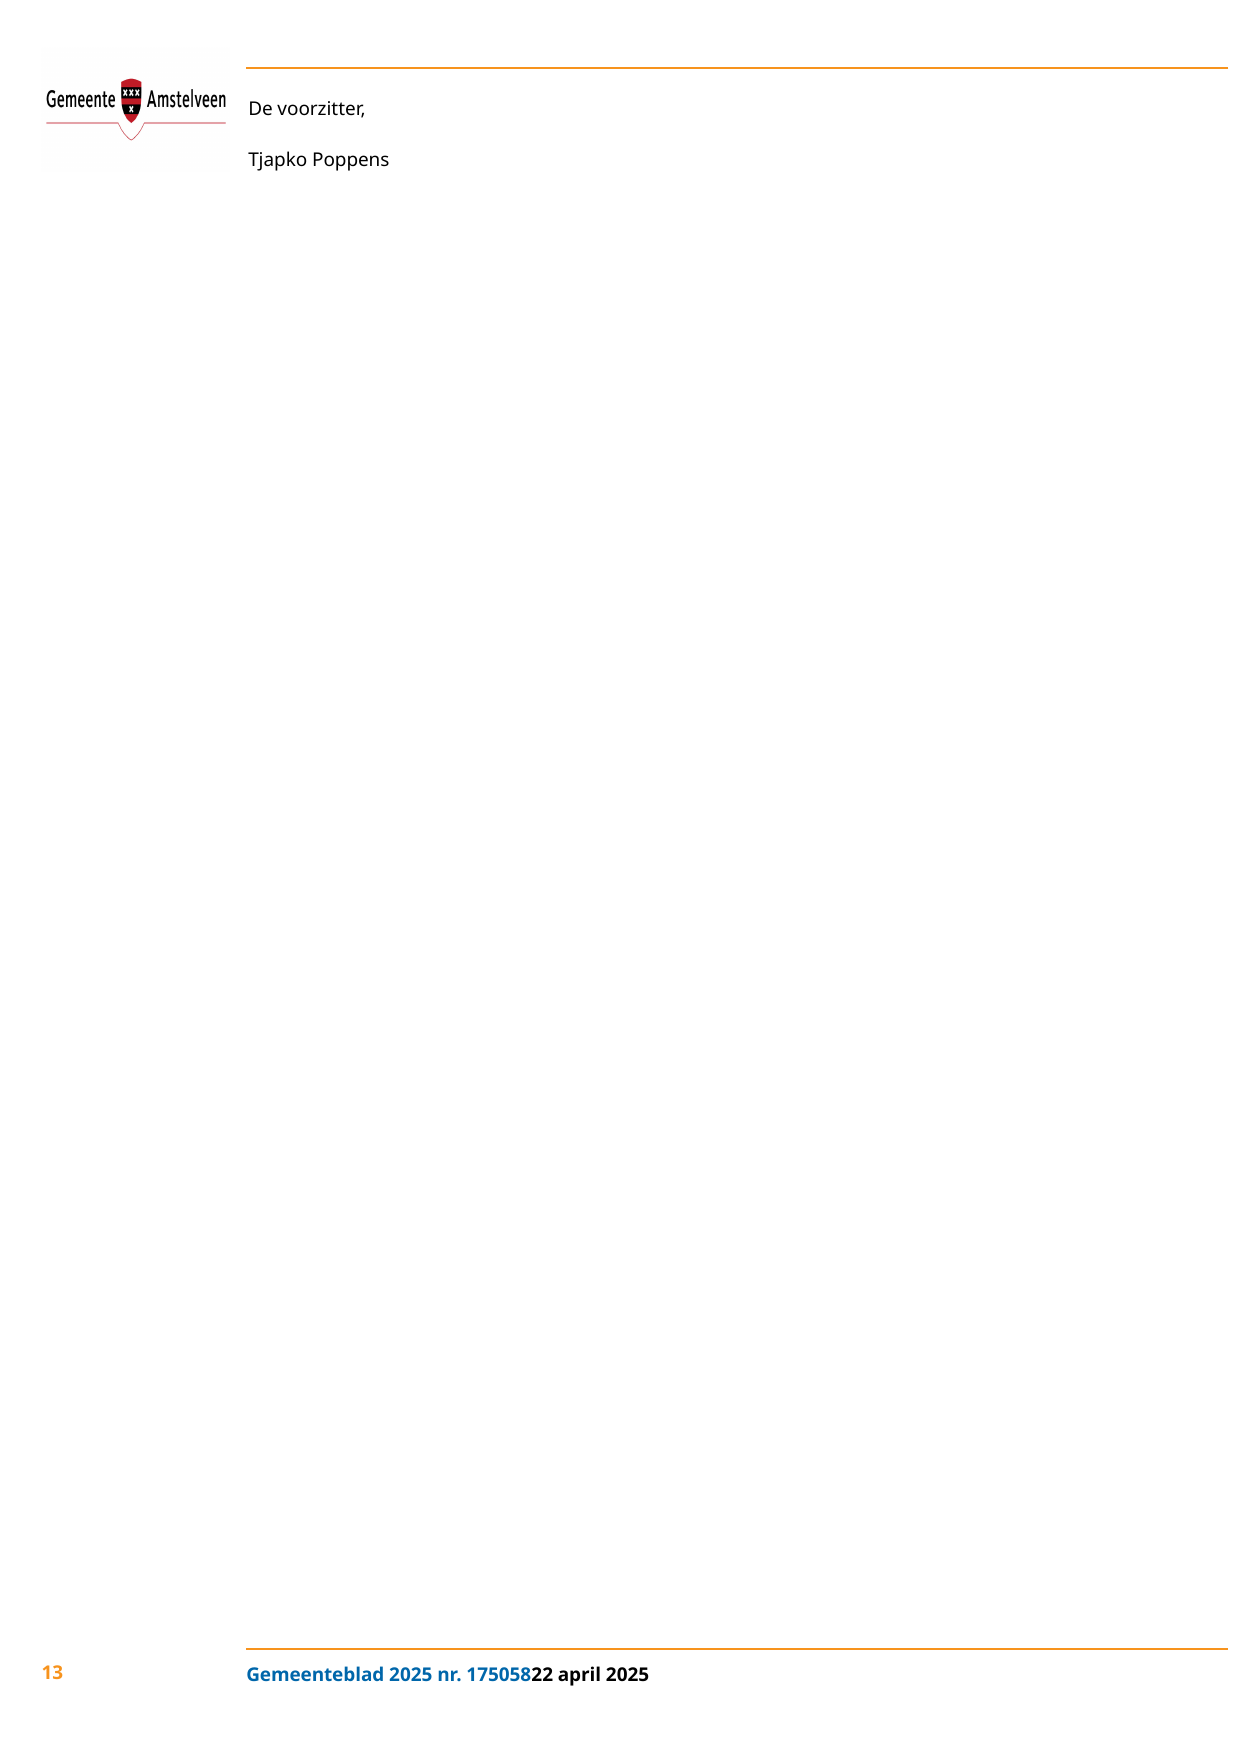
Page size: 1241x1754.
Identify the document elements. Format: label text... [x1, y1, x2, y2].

text De voorzitter, [248, 95, 1152, 121]
picture [41, 47, 231, 172]
text Tjapko Poppens [248, 146, 1152, 172]
